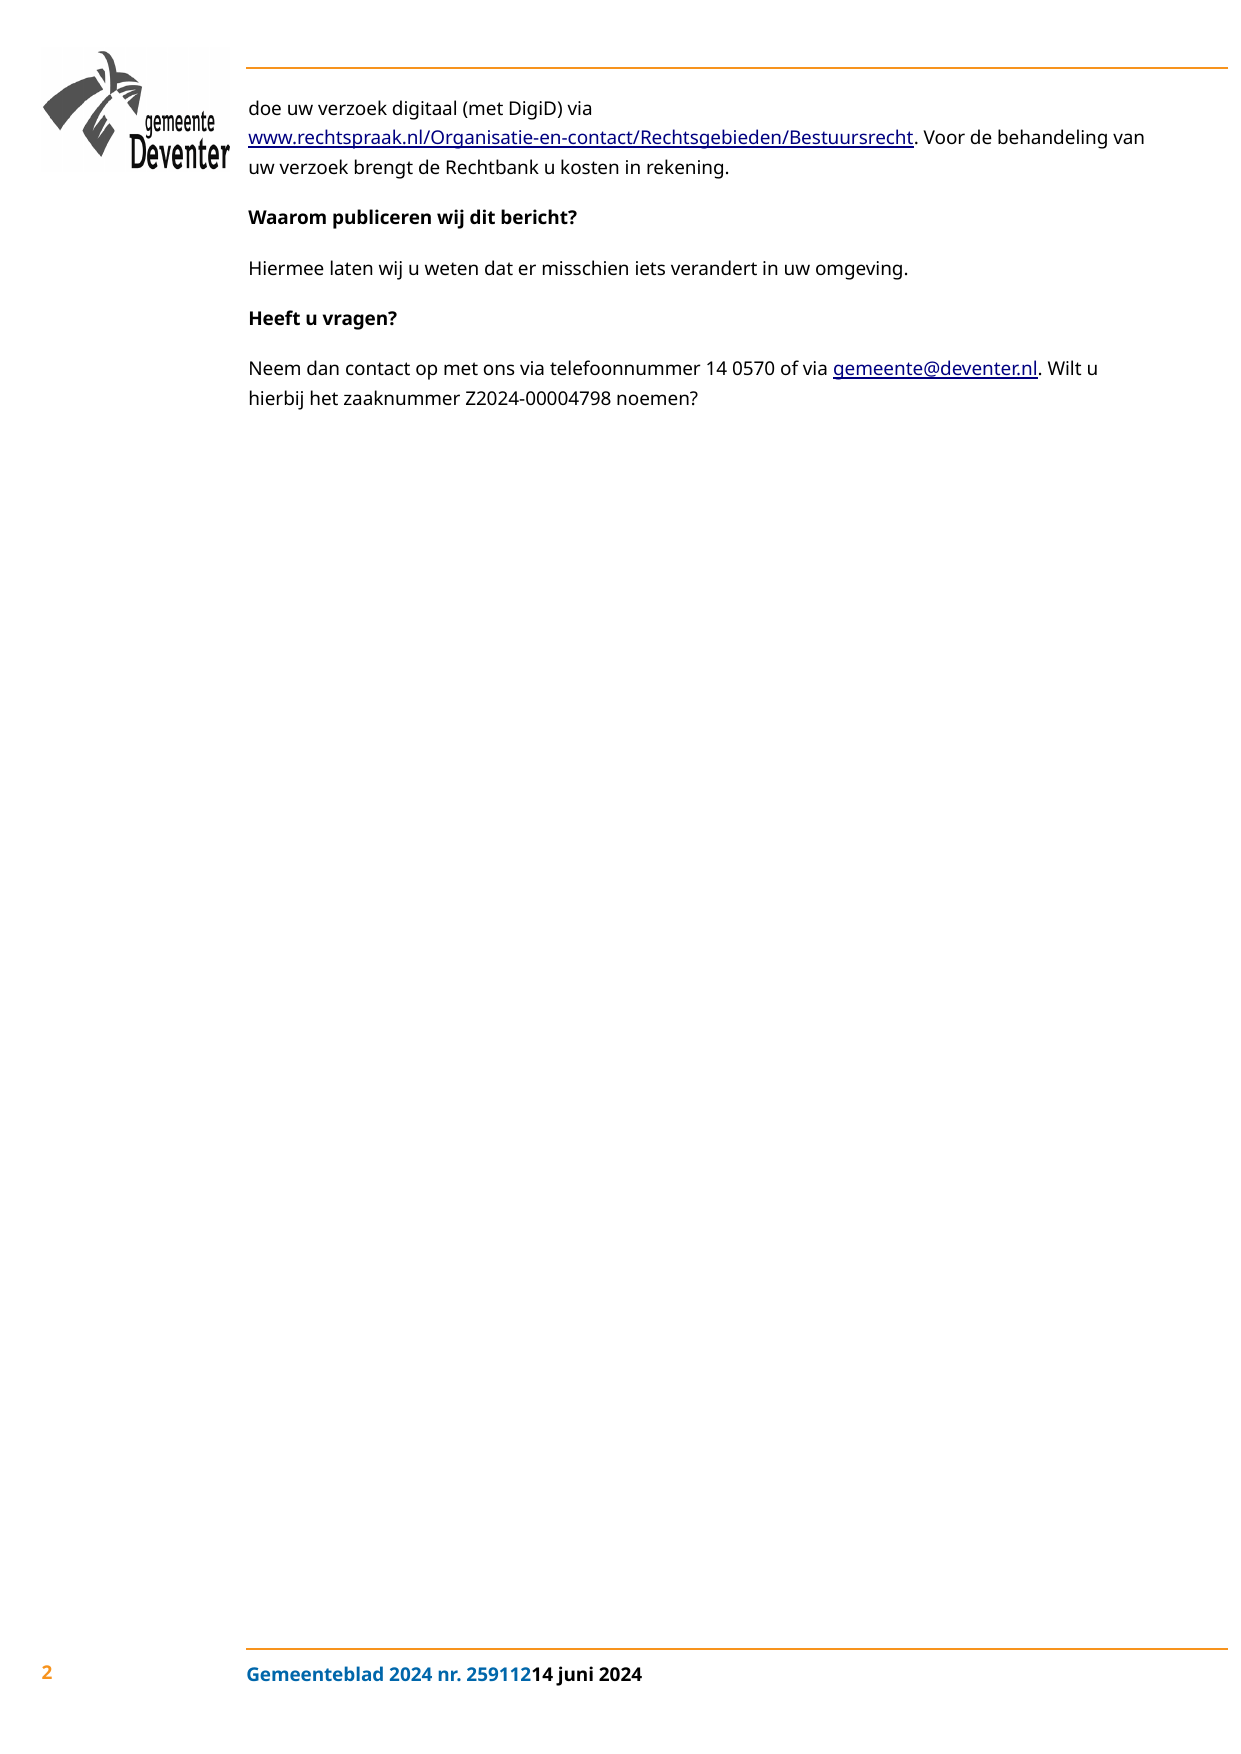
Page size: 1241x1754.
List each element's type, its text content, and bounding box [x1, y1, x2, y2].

text Heeft u vragen? [248, 305, 1152, 331]
text Neem dan contact op met ons via telefoonnummer 14 0570 of via gemeente@deventer.nl. Wilt u hierbij het zaaknummer Z2024-00004798 noemen? [248, 356, 1152, 411]
text doe uw verzoek digitaal (met DigiD) via www.rechtspraak.nl/Organisatie-en-contact/Rechtsgebieden/Bestuursrecht. Voor de behandeling van uw verzoek brengt de Rechtbank u kosten in rekening. [248, 95, 1152, 180]
picture [41, 47, 231, 172]
text Waarom publiceren wij dit bericht? [248, 204, 1152, 230]
text Hiermee laten wij u weten dat er misschien iets verandert in uw omgeving. [248, 255, 1152, 281]
